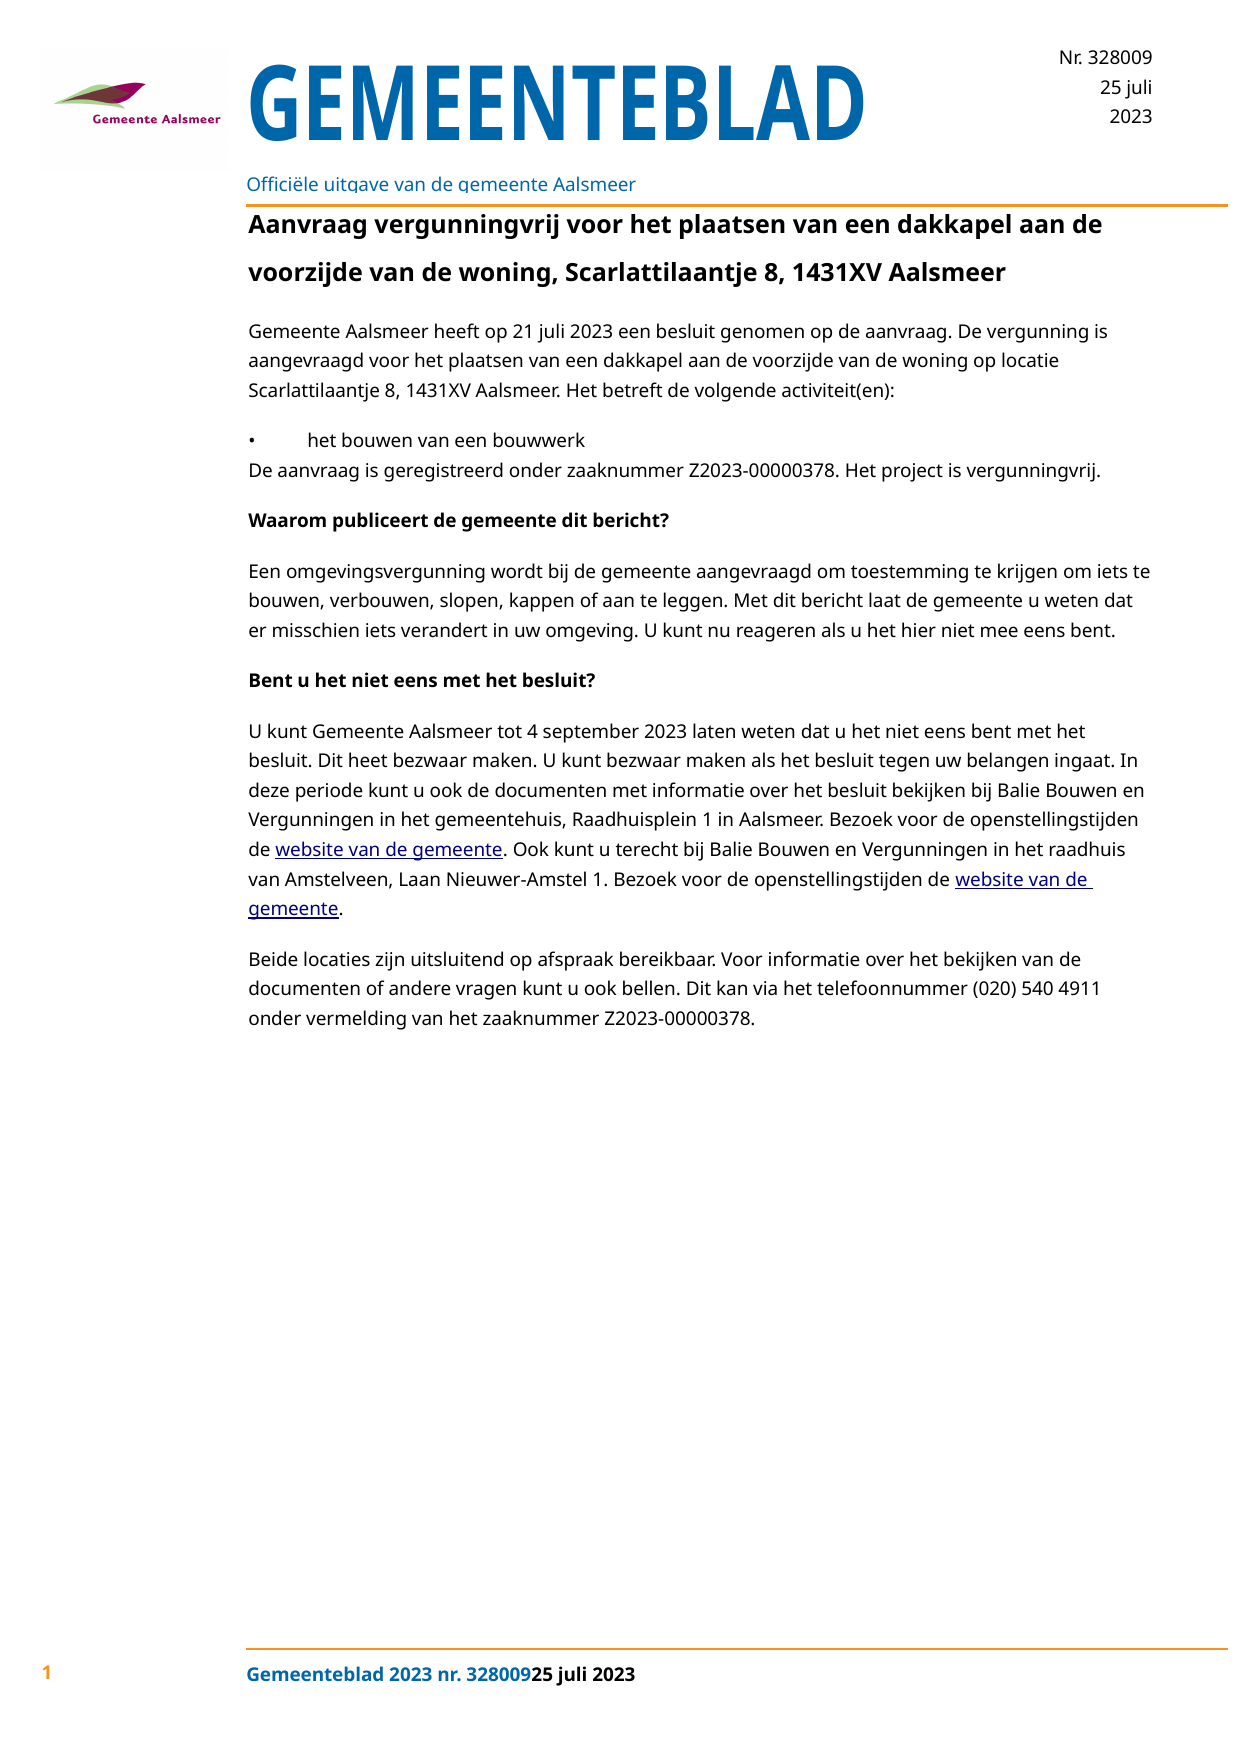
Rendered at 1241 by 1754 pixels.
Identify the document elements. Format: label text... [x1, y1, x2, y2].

list het bouwen van een bouwwerk [248, 427, 1152, 453]
text U kunt Gemeente Aalsmeer tot 4 september 2023 laten weten dat u het niet eens bent met het besluit. Dit heet bezwaar maken. U kunt bezwaar maken als het besluit tegen uw belangen ingaat. In deze periode kunt u ook de documenten met informatie over het besluit bekijken bij Balie Bouwen en Vergunningen in het gemeentehuis, Raadhuisplein 1 in Aalsmeer. Bezoek voor de openstellingstijden de website van de gemeente. Ook kunt u terecht bij Balie Bouwen en Vergunningen in het raadhuis van Amstelveen, Laan Nieuwer-Amstel 1. Bezoek voor de openstellingstijden de website van de gemeente. [248, 718, 1152, 921]
text Waarom publiceert de gemeente dit bericht? [248, 507, 1152, 533]
text De aanvraag is geregistreerd onder zaaknummer Z2023-00000378. Het project is vergunningvrij. [248, 457, 1152, 483]
text Beide locaties zijn uitsluitend op afspraak bereikbaar. Voor informatie over het bekijken van de documenten of andere vragen kunt u ook bellen. Dit kan via het telefoonnummer (020) 540 4911 onder vermelding van het zaaknummer Z2023-00000378. [248, 946, 1152, 1031]
text Gemeente Aalsmeer heeft op 21 juli 2023 een besluit genomen op de aanvraag. De vergunning is aangevraagd voor het plaatsen van een dakkapel aan de voorzijde van de woning op locatie Scarlattilaantje 8, 1431XV Aalsmeer. Het betreft de volgende activiteit(en): [248, 318, 1152, 403]
text Aanvraag vergunningvrij voor het plaatsen van een dakkapel aan de voorzijde van de woning, Scarlattilaantje 8, 1431XV Aalsmeer [248, 207, 1152, 288]
text Een omgevingsvergunning wordt bij de gemeente aangevraagd om toestemming te krijgen om iets te bouwen, verbouwen, slopen, kappen of aan te leggen. Met dit bericht laat de gemeente u weten dat er misschien iets verandert in uw omgeving. U kunt nu reageren als u het hier niet mee eens bent. [248, 558, 1152, 643]
picture [41, 47, 231, 172]
text Bent u het niet eens met het besluit? [248, 667, 1152, 693]
